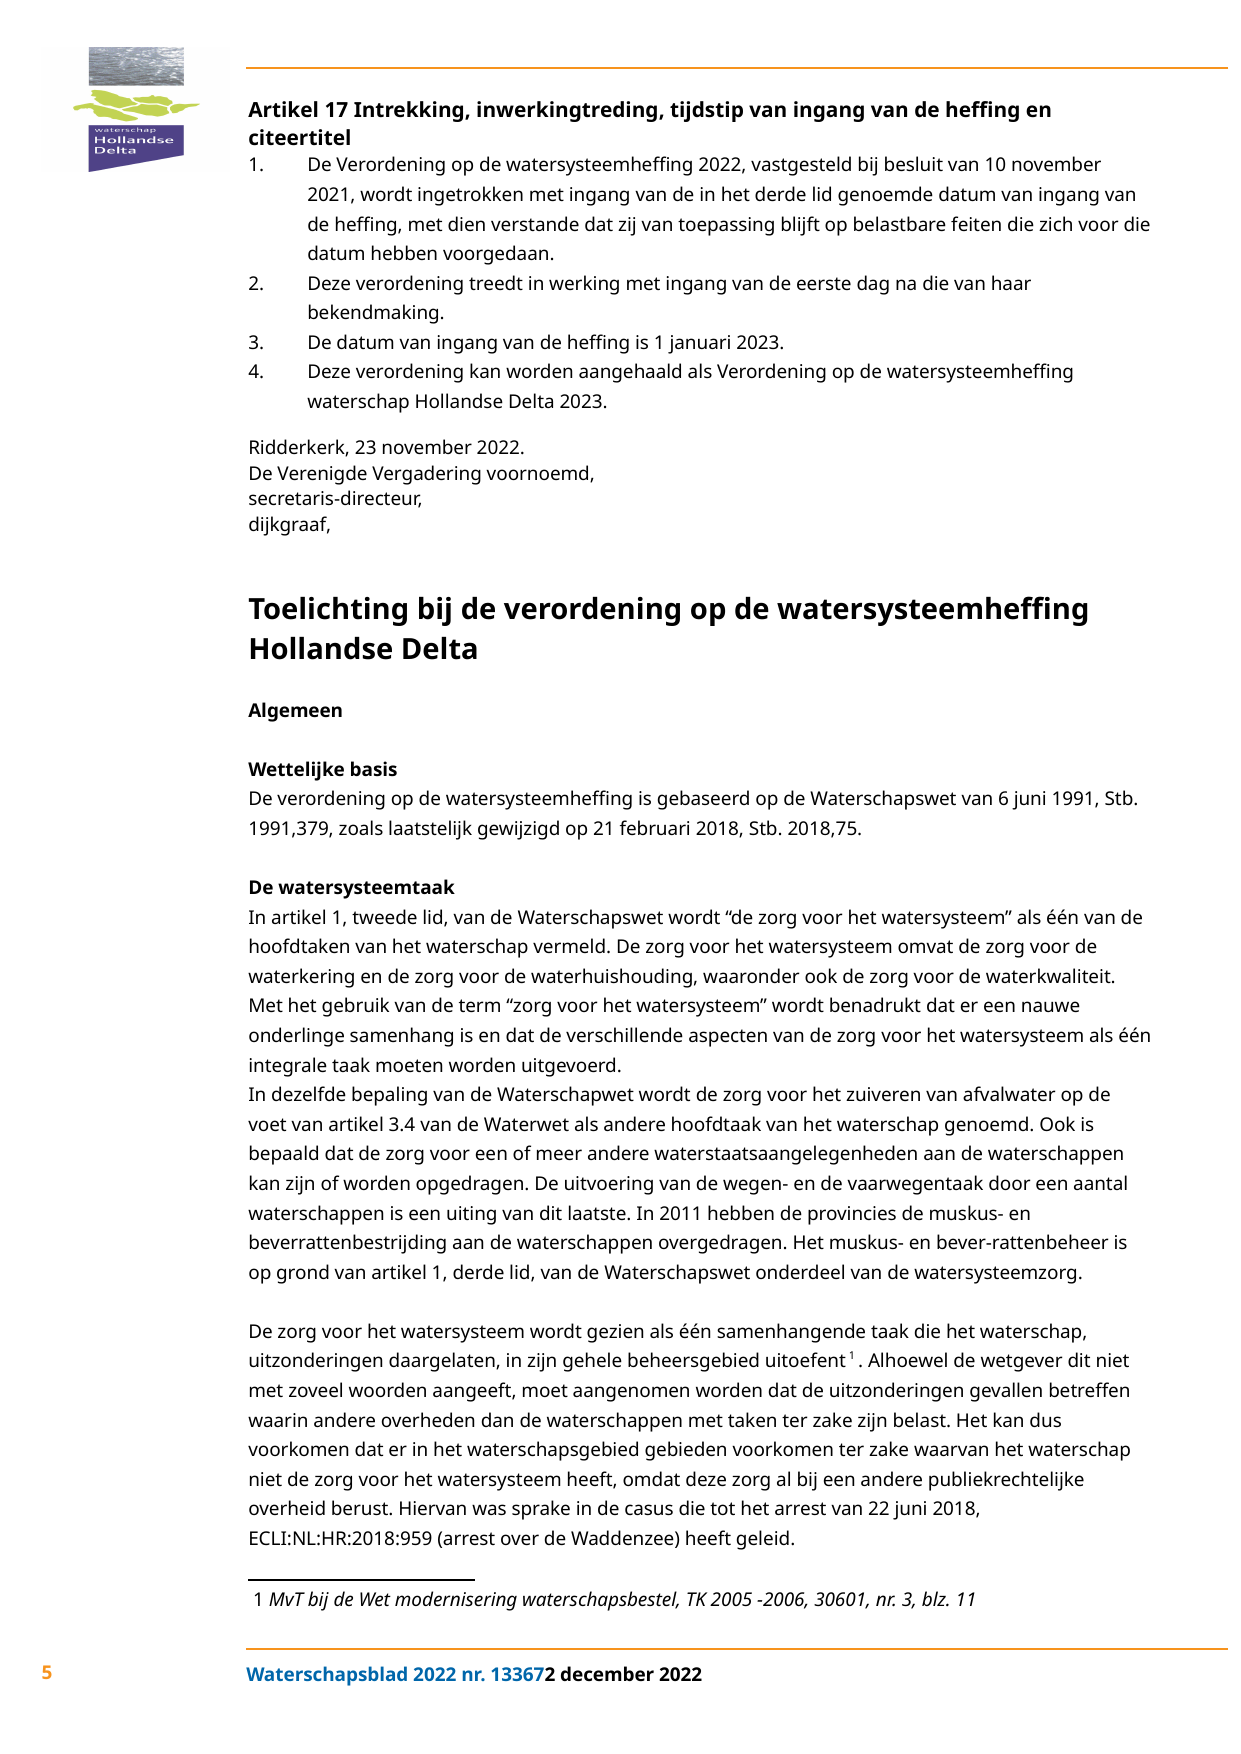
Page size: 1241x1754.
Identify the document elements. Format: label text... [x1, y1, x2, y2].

text Toelichting bij de verordening op de watersysteemheffing Hollandse Delta [248, 588, 1152, 668]
text De zorg voor het watersysteem wordt gezien als één samenhangende taak die het waterschap, uitzonderingen daargelaten, in zijn gehele beheersgebied uitoefent. Alhoewel de wetgever dit niet met zoveel woorden aangeeft, moet aangenomen worden dat de uitzonderingen gevallen betreffen waarin andere overheden dan de waterschappen met taken ter zake zijn belast. Het kan dus voorkomen dat er in het waterschapsgebied gebieden voorkomen ter zake waarvan het waterschap niet de zorg voor het watersysteem heeft, omdat deze zorg al bij een andere publiekrechtelijke overheid berust. Hiervan was sprake in de casus die tot het arrest van 22 juni 2018, ECLI:NL:HR:2018:959 (arrest over de Waddenzee) heeft geleid. [248, 1318, 1152, 1551]
text MvT bij de Wet modernisering waterschapsbestel, TK 2005 -2006, 30601, nr. 3, blz. 11 [248, 1586, 1152, 1612]
picture [41, 47, 231, 172]
text Ridderkerk, 23 november 2022. [248, 434, 1152, 460]
text In artikel 1, tweede lid, van de Waterschapswet wordt “de zorg voor het watersysteem” als één van de hoofdtaken van het waterschap vermeld. De zorg voor het watersysteem omvat de zorg voor de waterkering en de zorg voor de waterhuishouding, waaronder ook de zorg voor de waterkwaliteit. Met het gebruik van de term “zorg voor het watersysteem” wordt benadrukt dat er een nauwe onderlinge samenhang is en dat de verschillende aspecten van de zorg voor het watersysteem als één integrale taak moeten worden uitgevoerd. [248, 904, 1152, 1078]
text dijkgraaf, [248, 511, 1152, 537]
list Deze verordening kan worden aangehaald als Verordening op de watersysteemheffing waterschap Hollandse Delta 2023. [248, 359, 1152, 414]
list De Verordening op de watersysteemheffing 2022, vastgesteld bij besluit van 10 november 2021, wordt ingetrokken met ingang van de in het derde lid genoemde datum van ingang van de heffing, met dien verstande dat zij van toepassing blijft op belastbare feiten die zich voor die datum hebben voorgedaan. [248, 152, 1152, 266]
list De datum van ingang van de heffing is 1 januari 2023. [248, 329, 1152, 355]
text Wettelijke basis [248, 756, 1152, 782]
text De Verenigde Vergadering voornoemd, [248, 460, 1152, 485]
text De watersysteemtaak [248, 874, 1152, 900]
text Artikel 17 Intrekking, inwerkingtreding, tijdstip van ingang van de heffing en citeertitel [248, 95, 1152, 152]
text secretaris-directeur, [248, 485, 1152, 511]
text De verordening op de watersysteemheffing is gebaseerd op de Waterschapswet van 6 juni 1991, Stb. 1991,379, zoals laatstelijk gewijzigd op 21 februari 2018, Stb. 2018,75. [248, 786, 1152, 841]
list Deze verordening treedt in werking met ingang van de eerste dag na die van haar bekendmaking. [248, 270, 1152, 325]
text In dezelfde bepaling van de Waterschapwet wordt de zorg voor het zuiveren van afvalwater op de voet van artikel 3.4 van de Waterwet als andere hoofdtaak van het waterschap genoemd. Ook is bepaald dat de zorg voor een of meer andere waterstaatsaangelegenheden aan de waterschappen kan zijn of worden opgedragen. De uitvoering van de wegen- en de vaarwegentaak door een aantal waterschappen is een uiting van dit laatste. In 2011 hebben de provincies de muskus- en beverrattenbestrijding aan de waterschappen overgedragen. Het muskus- en bever-rattenbeheer is op grond van artikel 1, derde lid, van de Waterschapswet onderdeel van de watersysteemzorg. [248, 1081, 1152, 1285]
text Algemeen [248, 697, 1152, 723]
